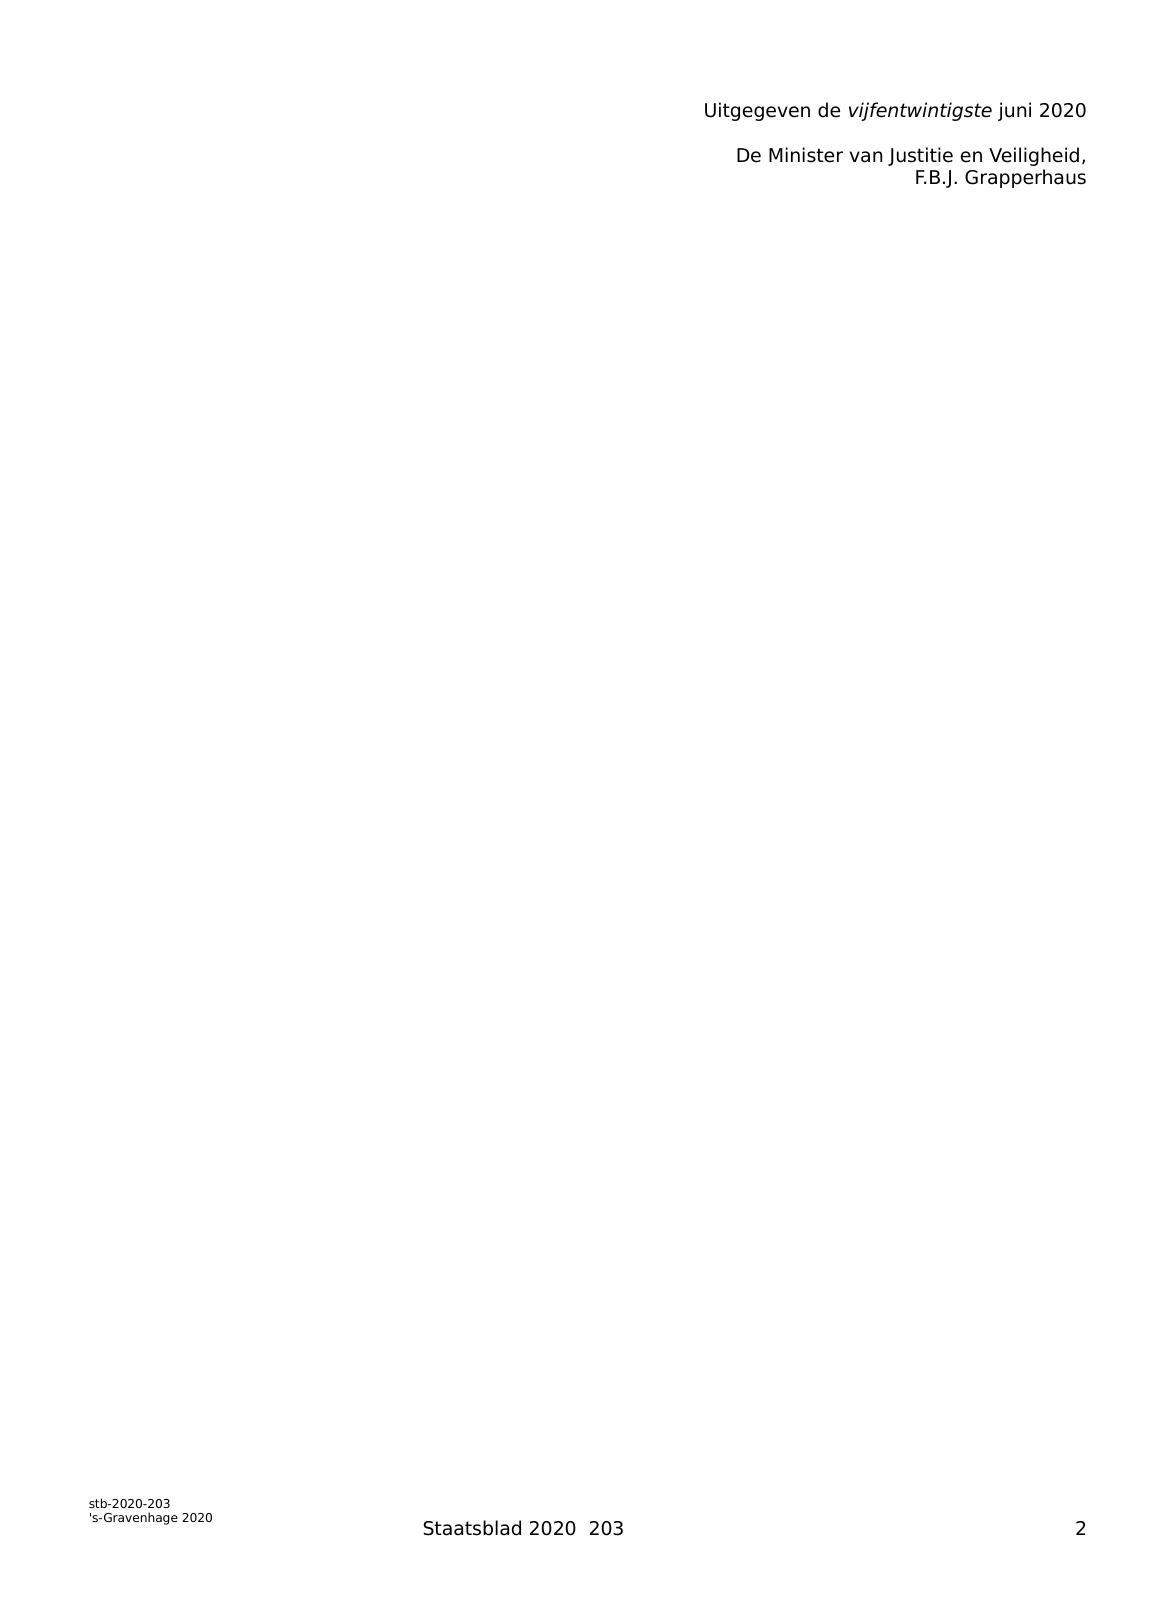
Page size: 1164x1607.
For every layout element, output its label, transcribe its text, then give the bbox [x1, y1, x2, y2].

text De Minister van Justitie en Veiligheid, F.B.J. Grapperhaus [422, 144, 1087, 188]
text stb-2020-203 [88, 1497, 323, 1511]
text Uitgegeven de vijfentwintigste juni 2020 [422, 100, 1087, 122]
text 's-Gravenhage 2020 [88, 1511, 323, 1525]
